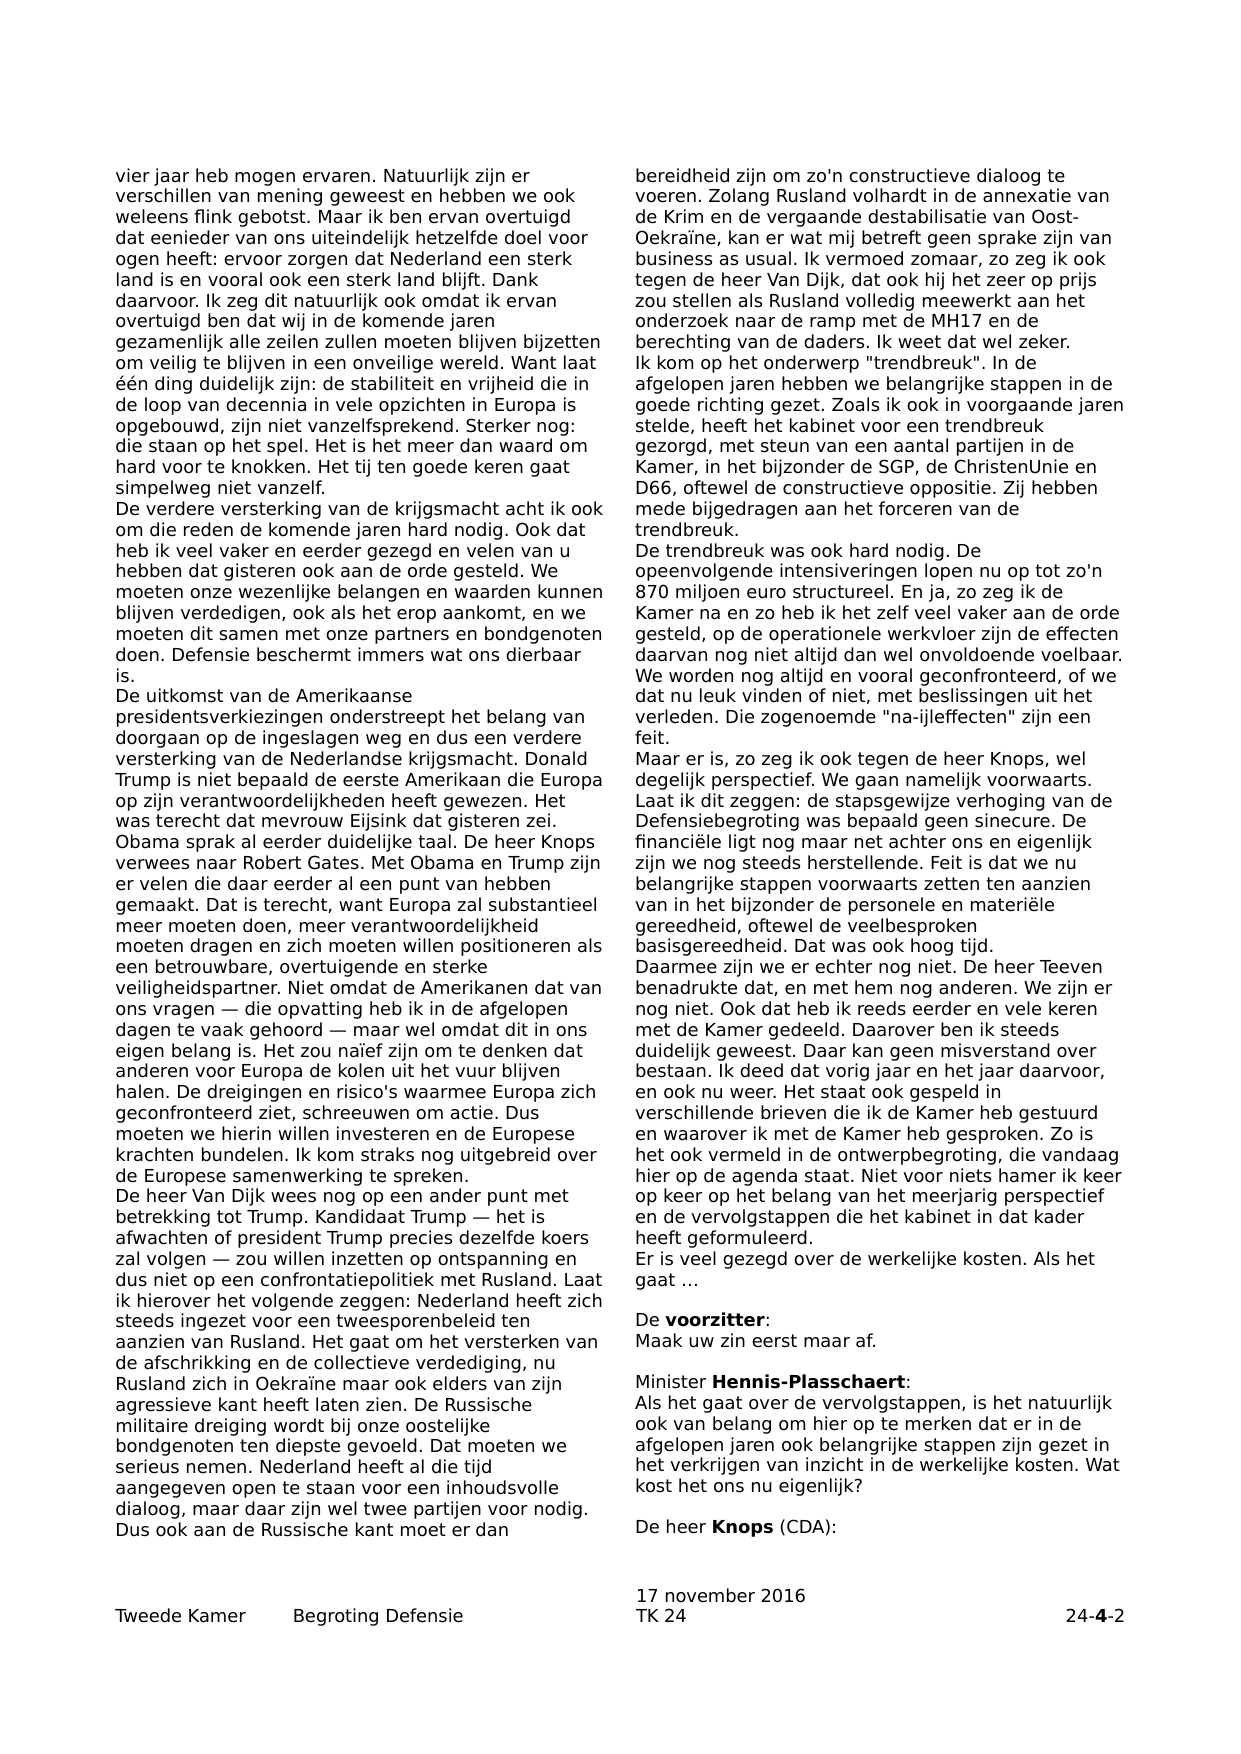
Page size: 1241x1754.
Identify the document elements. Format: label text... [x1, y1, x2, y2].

text De trendbreuk was ook hard nodig. De opeenvolgende intensiveringen lopen nu op tot zo'n 870 miljoen euro structureel. En ja, zo zeg ik de Kamer na en zo heb ik het zelf veel vaker aan de orde gesteld, op de operationele werkvloer zijn de effecten daarvan nog niet altijd dan wel onvoldoende voelbaar. We worden nog altijd en vooral geconfronteerd, of we dat nu leuk vinden of niet, met beslissingen uit het verleden. Die zogenoemde "na-ijleffecten" zijn een feit. [635, 540, 1125, 749]
text De heer Van Dijk wees nog op een ander punt met betrekking tot Trump. Kandidaat Trump — het is afwachten of president Trump precies dezelfde koers zal volgen — zou willen inzetten op ontspanning en dus niet op een confrontatiepolitiek met Rusland. Laat ik hierover het volgende zeggen: Nederland heeft zich steeds ingezet voor een tweesporenbeleid ten aanzien van Rusland. Het gaat om het versterken van de afschrikking en de collectieve verdediging, nu Rusland zich in Oekraïne maar ook elders van zijn agressieve kant heeft laten zien. De Russische militaire dreiging wordt bij onze oostelijke bondgenoten ten diepste gevoeld. Dat moeten we serieus nemen. Nederland heeft al die tijd aangegeven open te staan voor een inhoudsvolle dialoog, maar daar zijn wel twee partijen voor nodig. Dus ook aan de Russische kant moet er dan [115, 1186, 605, 1540]
text Daarmee zijn we er echter nog niet. De heer Teeven benadrukte dat, en met hem nog anderen. We zijn er nog niet. Ook dat heb ik reeds eerder en vele keren met de Kamer gedeeld. Daarover ben ik steeds duidelijk geweest. Daar kan geen misverstand over bestaan. Ik deed dat vorig jaar en het jaar daarvoor, en ook nu weer. Het staat ook gespeld in verschillende brieven die ik de Kamer heb gestuurd en waarover ik met de Kamer heb gesproken. Zo is het ook vermeld in de ontwerpbegroting, die vandaag hier op de agenda staat. Niet voor niets hamer ik keer op keer op het belang van het meerjarig perspectief en de vervolgstappen die het kabinet in dat kader heeft geformuleerd. [635, 957, 1125, 1249]
text Maak uw zin eerst maar af. [635, 1331, 1125, 1352]
text Minister Hennis-Plasschaert: [635, 1372, 1125, 1393]
text Als het gaat over de vervolgstappen, is het natuurlijk ook van belang om hier op te merken dat er in de afgelopen jaren ook belangrijke stappen zijn gezet in het verkrijgen van inzicht in de werkelijke kosten. Wat kost het ons nu eigenlijk? [635, 1393, 1125, 1497]
text Ik kom op het onderwerp "trendbreuk". In de afgelopen jaren hebben we belangrijke stappen in de goede richting gezet. Zoals ik ook in voorgaande jaren stelde, heeft het kabinet voor een trendbreuk gezorgd, met steun van een aantal partijen in de Kamer, in het bijzonder de SGP, de ChristenUnie en D66, oftewel de constructieve oppositie. Zij hebben mede bijgedragen aan het forceren van de trendbreuk. [635, 353, 1125, 540]
text Maar er is, zo zeg ik ook tegen de heer Knops, wel degelijk perspectief. We gaan namelijk voorwaarts. Laat ik dit zeggen: de stapsgewijze verhoging van de Defensiebegroting was bepaald geen sinecure. De financiële ligt nog maar net achter ons en eigenlijk zijn we nog steeds herstellende. Feit is dat we nu belangrijke stappen voorwaarts zetten ten aanzien van in het bijzonder de personele en materiële gereedheid, oftewel de veelbesproken basisgereedheid. Dat was ook hoog tijd. [635, 749, 1125, 957]
text De heer Knops (CDA): [635, 1517, 1125, 1537]
text bereidheid zijn om zo'n constructieve dialoog te voeren. Zolang Rusland volhardt in de annexatie van de Krim en de vergaande destabilisatie van Oost-Oekraïne, kan er wat mij betreft geen sprake zijn van business as usual. Ik vermoed zomaar, zo zeg ik ook tegen de heer Van Dijk, dat ook hij het zeer op prijs zou stellen als Rusland volledig meewerkt aan het onderzoek naar de ramp met de MH17 en de berechting van de daders. Ik weet dat wel zeker. [635, 165, 1125, 353]
text De voorzitter: [635, 1310, 1125, 1331]
text Er is veel gezegd over de werkelijke kosten. Als het gaat … [635, 1249, 1125, 1290]
text De uitkomst van de Amerikaanse presidentsverkiezingen onderstreept het belang van doorgaan op de ingeslagen weg en dus een verdere versterking van de Nederlandse krijgsmacht. Donald Trump is niet bepaald de eerste Amerikaan die Europa op zijn verantwoordelijkheden heeft gewezen. Het was terecht dat mevrouw Eijsink dat gisteren zei. Obama sprak al eerder duidelijke taal. De heer Knops verwees naar Robert Gates. Met Obama en Trump zijn er velen die daar eerder al een punt van hebben gemaakt. Dat is terecht, want Europa zal substantieel meer moeten doen, meer verantwoordelijkheid moeten dragen en zich moeten willen positioneren als een betrouwbare, overtuigende en sterke veiligheidspartner. Niet omdat de Amerikanen dat van ons vragen — die opvatting heb ik in de afgelopen dagen te vaak gehoord — maar wel omdat dit in ons eigen belang is. Het zou naïef zijn om te denken dat anderen voor Europa de kolen uit het vuur blijven halen. De dreigingen en risico's waarmee Europa zich geconfronteerd ziet, schreeuwen om actie. Dus moeten we hierin willen investeren en de Europese krachten bundelen. Ik kom straks nog uitgebreid over de Europese samenwerking te spreken. [115, 686, 605, 1186]
text De verdere versterking van de krijgsmacht acht ik ook om die reden de komende jaren hard nodig. Ook dat heb ik veel vaker en eerder gezegd en velen van u hebben dat gisteren ook aan de orde gesteld. We moeten onze wezenlijke belangen en waarden kunnen blijven verdedigen, ook als het erop aankomt, en we moeten dit samen met onze partners en bondgenoten doen. Defensie beschermt immers wat ons dierbaar is. [115, 499, 605, 686]
text vier jaar heb mogen ervaren. Natuurlijk zijn er verschillen van mening geweest en hebben we ook weleens flink gebotst. Maar ik ben ervan overtuigd dat eenieder van ons uiteindelijk hetzelfde doel voor ogen heeft: ervoor zorgen dat Nederland een sterk land is en vooral ook een sterk land blijft. Dank daarvoor. Ik zeg dit natuurlijk ook omdat ik ervan overtuigd ben dat wij in de komende jaren gezamenlijk alle zeilen zullen moeten blijven bijzetten om veilig te blijven in een onveilige wereld. Want laat één ding duidelijk zijn: de stabiliteit en vrijheid die in de loop van decennia in vele opzichten in Europa is opgebouwd, zijn niet vanzelfsprekend. Sterker nog: die staan op het spel. Het is het meer dan waard om hard voor te knokken. Het tij ten goede keren gaat simpelweg niet vanzelf. [115, 165, 605, 499]
